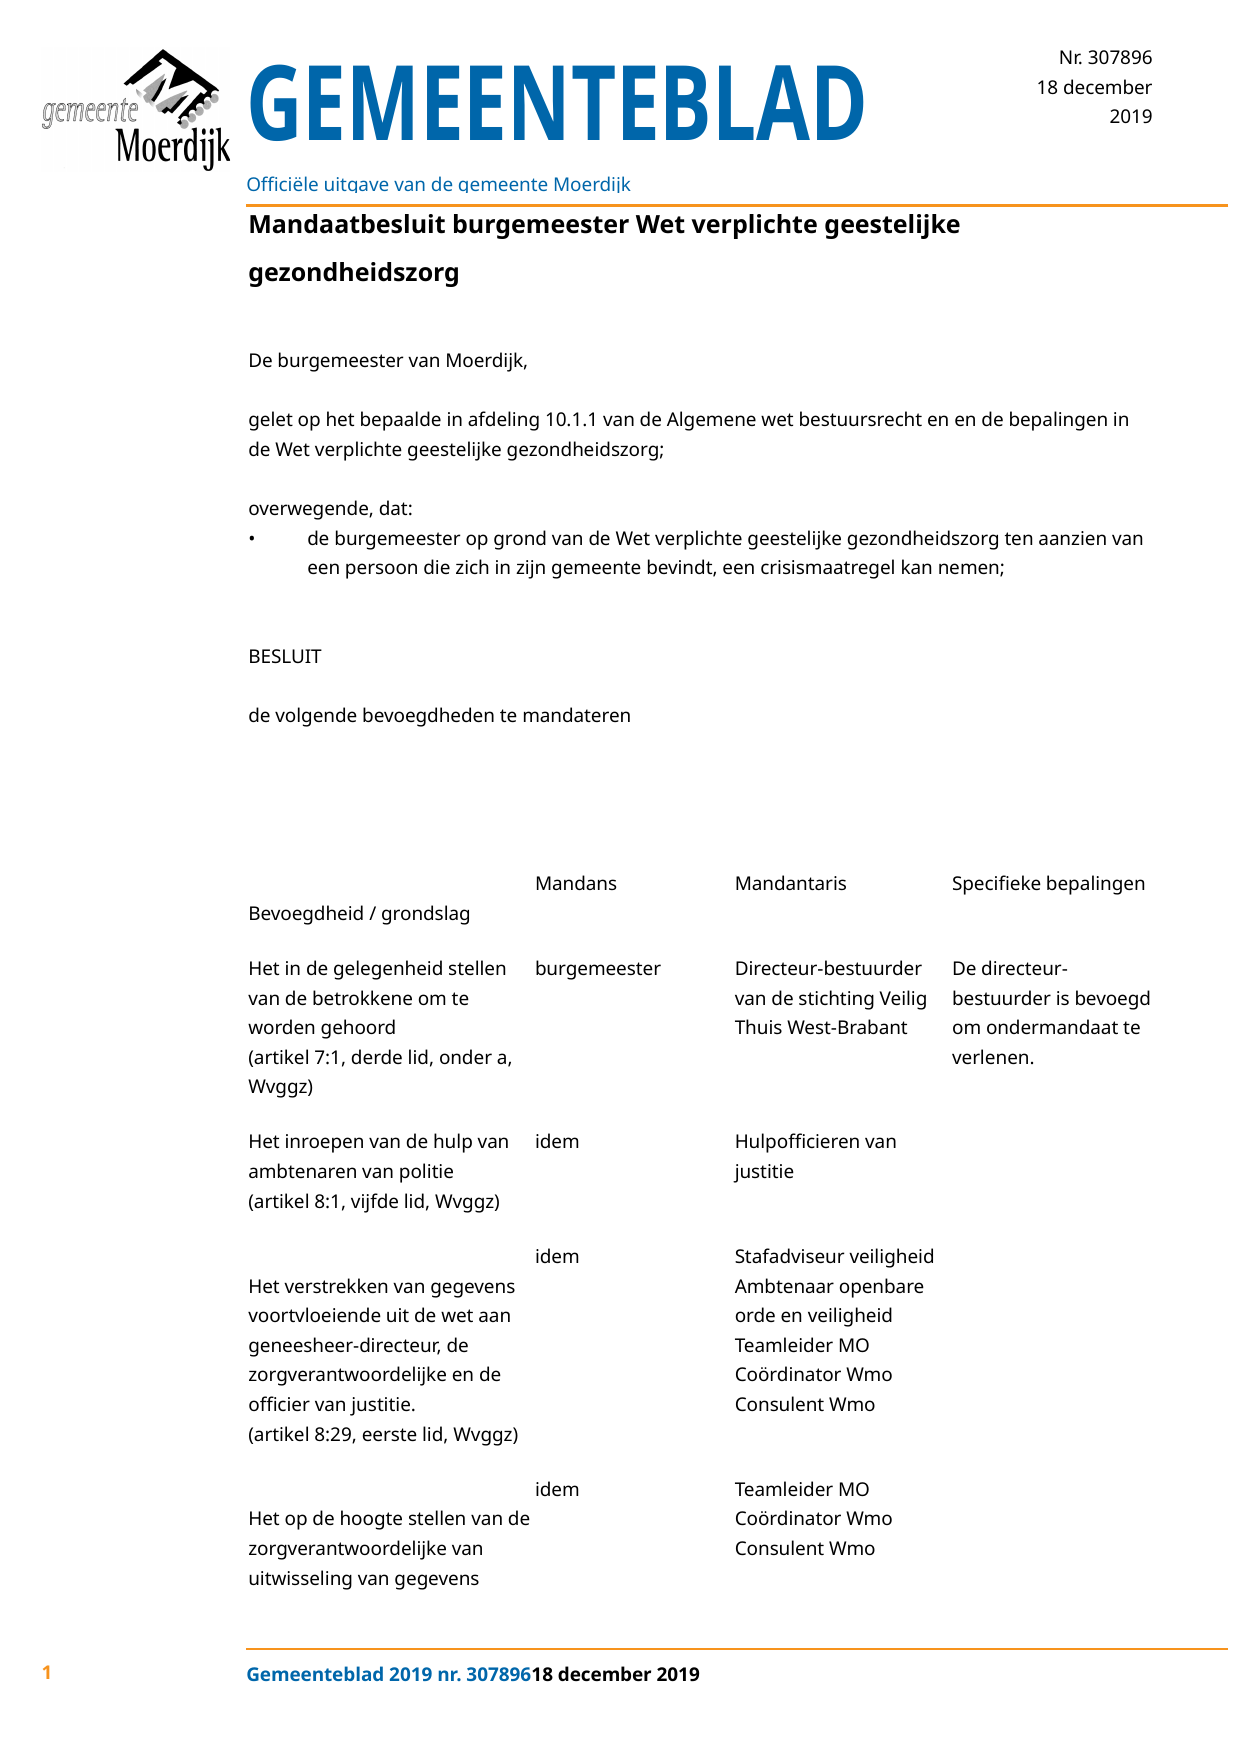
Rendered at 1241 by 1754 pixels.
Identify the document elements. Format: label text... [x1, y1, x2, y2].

table_cell Het op de hoogte stellen van de zorgverantwoordelijke van uitwisseling van gegevens [248, 1446, 535, 1591]
table_cell idem [535, 1446, 734, 1591]
table_cell [952, 1446, 1152, 1591]
text gelet op het bepaalde in afdeling 10.1.1 van de Algemene wet bestuursrecht en en de bepalingen in de Wet verplichte geestelijke gezondheidszorg; [248, 407, 1152, 462]
table_header Mandans [535, 841, 734, 926]
text BESLUIT [248, 643, 1152, 669]
table_cell idem [535, 1214, 734, 1446]
table_cell De directeur-bestuurder is bevoegd om ondermandaat te verlenen. [952, 926, 1152, 1099]
table_cell [952, 1099, 1152, 1214]
table_header Bevoegdheid / grondslag [248, 841, 535, 926]
table_cell burgemeester [535, 926, 734, 1099]
table_header Mandantaris [735, 841, 952, 926]
table_cell Directeur-bestuurder van de stichting Veilig Thuis West-Brabant [735, 926, 952, 1099]
table_header Specifieke bepalingen [952, 841, 1152, 926]
table_cell Teamleider MO Coördinator Wmo Consulent Wmo [735, 1446, 952, 1591]
text De burgemeester van Moerdijk, [248, 347, 1152, 373]
table_cell [952, 1214, 1152, 1446]
table_cell Het inroepen van de hulp van ambtenaren van politie (artikel 8:1, vijfde lid, Wvggz) [248, 1099, 535, 1214]
table_cell Hulpofficieren van justitie [735, 1099, 952, 1214]
table_cell Het in de gelegenheid stellen van de betrokkene om te worden gehoord (artikel 7:1, derde lid, onder a, Wvggz) [248, 926, 535, 1099]
text overwegende, dat: [248, 495, 1152, 521]
text Mandaatbesluit burgemeester Wet verplichte geestelijke gezondheidszorg [248, 207, 1152, 288]
table_cell Stafadviseur veiligheid Ambtenaar openbare orde en veiligheid Teamleider MO Coördinator Wmo Consulent Wmo [735, 1214, 952, 1446]
list de burgemeester op grond van de Wet verplichte geestelijke gezondheidszorg ten aanzien van een persoon die zich in zijn gemeente bevindt, een crisismaatregel kan nemen; [248, 525, 1152, 580]
text de volgende bevoegdheden te mandateren [248, 702, 1152, 728]
table_cell idem [535, 1099, 734, 1214]
picture [41, 47, 231, 172]
table_cell Het verstrekken van gegevens voortvloeiende uit de wet aan geneesheer-directeur, de zorgverantwoordelijke en de officier van justitie. (artikel 8:29, eerste lid, Wvggz) [248, 1214, 535, 1446]
